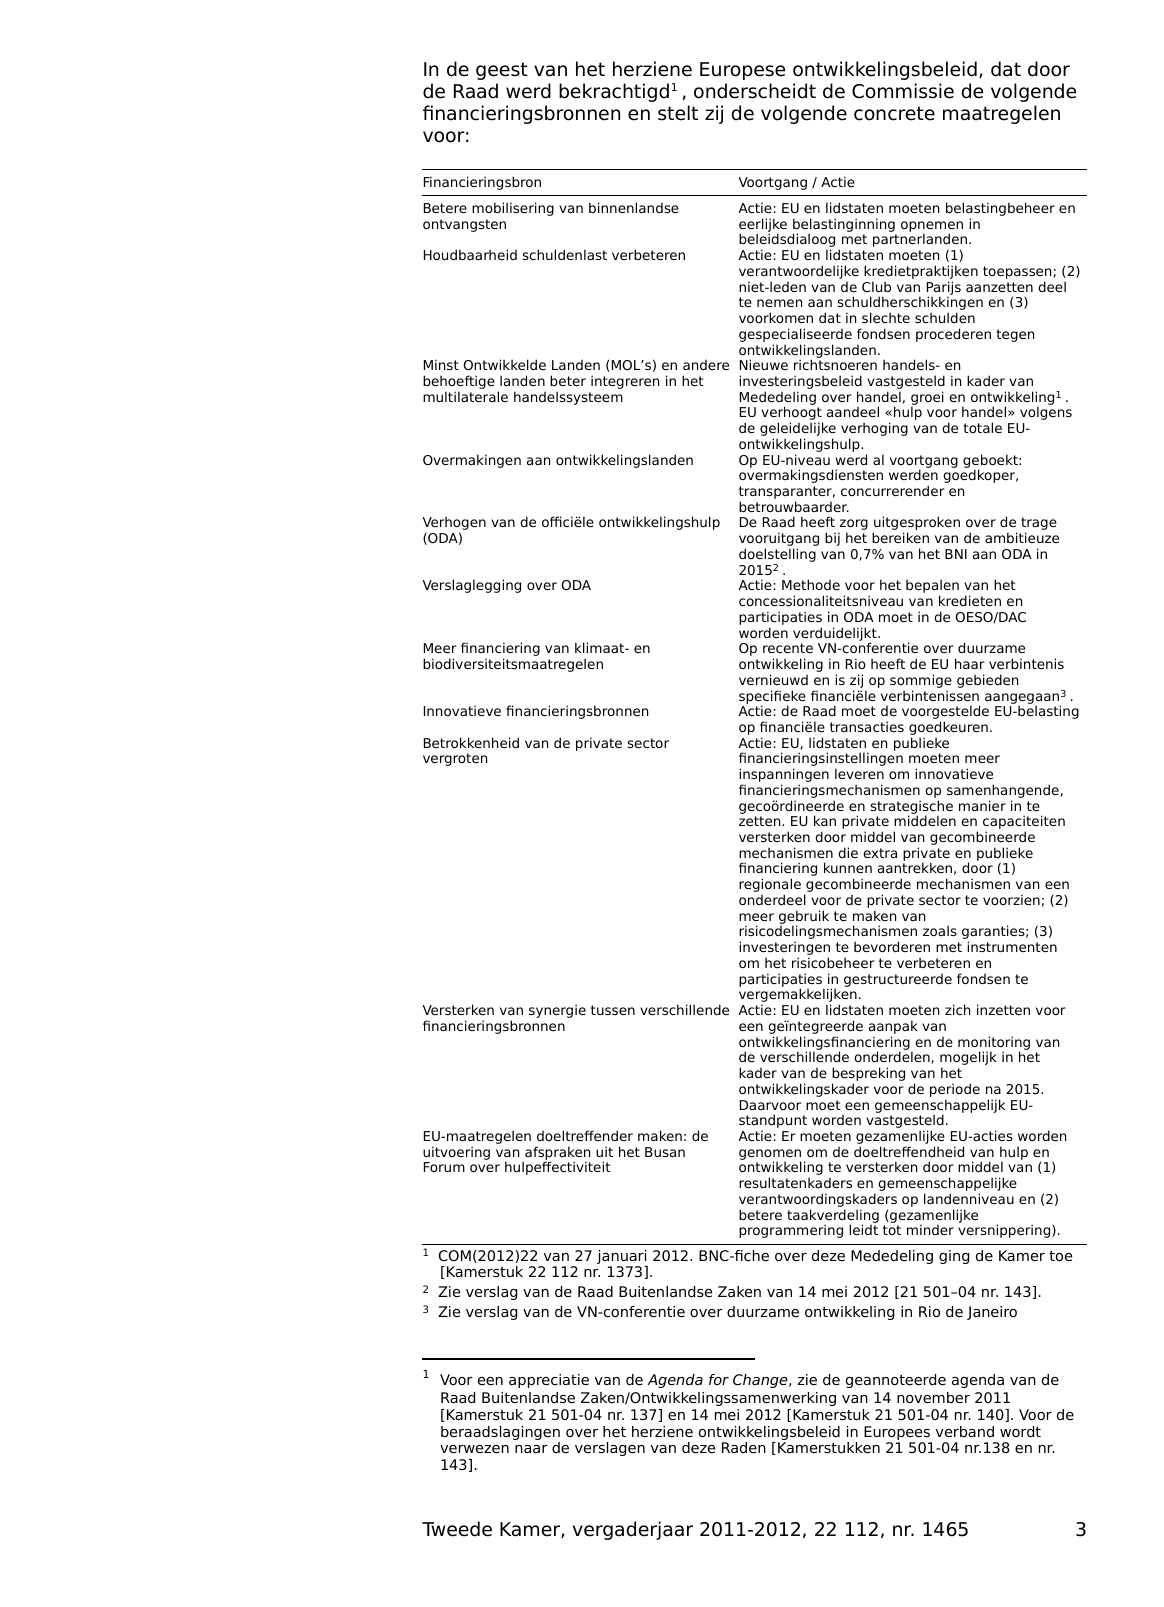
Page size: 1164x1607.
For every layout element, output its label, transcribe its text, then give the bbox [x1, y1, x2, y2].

table_cell Meer financiering van klimaat- en biodiversiteitsmaatregelen [422, 641, 732, 704]
text Voor een appreciatie van de Agenda for Change, zie de geannoteerde agenda van de Raad Buitenlandse Zaken/Ontwikkelingssamenwerking van 14 november 2011 [Kamerstuk 21 501-04 nr. 137] en 14 mei 2012 [Kamerstuk 21 501-04 nr. 140]. Voor de beraadslagingen over het herziene ontwikkelingsbeleid in Europees verband wordt verwezen naar de verslagen van deze Raden [Kamerstukken 21 501-04 nr.138 en nr. 143]. [422, 1368, 1087, 1474]
table_cell Innovatieve financieringsbronnen [422, 704, 732, 736]
table_cell Nieuwe richtsnoeren handels- en investeringsbeleid vastgesteld in kader van Mededeling over handel, groei en ontwikkeling1. EU verhoogt aandeel «hulp voor handel» volgens de geleidelijke verhoging van de totale EU-ontwikkelingshulp. [732, 358, 1087, 452]
table_header Financieringsbron [422, 170, 732, 195]
table_cell Actie: EU en lidstaten moeten (1) verantwoordelijke kredietpraktijken toepassen; (2) niet-leden van de Club van Parijs aanzetten deel te nemen aan schuldherschikkingen en (3) voorkomen dat in slechte schulden gespecialiseerde fondsen procederen tegen ontwikkelingslanden. [732, 248, 1087, 358]
table_cell EU-maatregelen doeltreffender maken: de uitvoering van afspraken uit het Busan Forum over hulpeffectiviteit [422, 1129, 732, 1243]
table_cell Verhogen van de officiële ontwikkelingshulp (ODA) [422, 515, 732, 578]
table_cell Versterken van synergie tussen verschillende financieringsbronnen [422, 1003, 732, 1129]
table_cell Actie: EU, lidstaten en publieke financieringsinstellingen moeten meer inspanningen leveren om innovatieve financieringsmechanismen op samenhangende, gecoördineerde en strategische manier in te zetten. EU kan private middelen en capaciteiten versterken door middel van gecombineerde mechanismen die extra private en publieke financiering kunnen aantrekken, door (1) regionale gecombineerde mechanismen van een onderdeel voor de private sector te voorzien; (2) meer gebruik te maken van risicodelingsmechanismen zoals garanties; (3) investeringen te bevorderen met instrumenten om het risicobeheer te verbeteren en participaties in gestructureerde fondsen te vergemakkelijken. [732, 736, 1087, 1003]
table_cell Actie: Methode voor het bepalen van het concessionaliteitsniveau van kredieten en participaties in ODA moet in de OESO/DAC worden verduidelijkt. [732, 578, 1087, 641]
table_cell De Raad heeft zorg uitgesproken over de trage vooruitgang bij het bereiken van de ambitieuze doelstelling van 0,7% van het BNI aan ODA in 20152. [732, 515, 1087, 578]
table_cell Betere mobilisering van binnenlandse ontvangsten [422, 196, 732, 248]
table_cell Overmakingen aan ontwikkelingslanden [422, 453, 732, 515]
table_header Voortgang / Actie [732, 170, 1087, 195]
table_cell Actie: Er moeten gezamenlijke EU-acties worden genomen om de doeltreffendheid van hulp en ontwikkeling te versterken door middel van (1) resultatenkaders en gemeenschappelijke verantwoordingskaders op landenniveau en (2) betere taakverdeling (gezamenlijke programmering leidt tot minder versnippering). [732, 1129, 1087, 1243]
table_cell Betrokkenheid van de private sector vergroten [422, 736, 732, 1003]
table_cell 1 COM(2012)22 van 27 januari 2012. BNC-fiche over deze Mededeling ging de Kamer toe [Kamerstuk 22 112 nr. 1373]. 2 Zie verslag van de Raad Buitenlandse Zaken van 14 mei 2012 [21 501–04 nr. 143]. 3 Zie verslag van de VN-conferentie over duurzame ontwikkeling in Rio de Janeiro [422, 1245, 1087, 1321]
table_cell Verslaglegging over ODA [422, 578, 732, 641]
text In de geest van het herziene Europese ontwikkelingsbeleid, dat door de Raad werd bekrachtigd, onderscheidt de Commissie de volgende financieringsbronnen en stelt zij de volgende concrete maatregelen voor: [422, 59, 1087, 147]
table_cell Houdbaarheid schuldenlast verbeteren [422, 248, 732, 358]
table_cell Op EU-niveau werd al voortgang geboekt: overmakingsdiensten werden goedkoper, transparanter, concurrerender en betrouwbaarder. [732, 453, 1087, 515]
table_cell Actie: EU en lidstaten moeten zich inzetten voor een geïntegreerde aanpak van ontwikkelingsfinanciering en de monitoring van de verschillende onderdelen, mogelijk in het kader van de bespreking van het ontwikkelingskader voor de periode na 2015. Daarvoor moet een gemeenschappelijk EU-standpunt worden vastgesteld. [732, 1003, 1087, 1129]
table_cell Op recente VN-conferentie over duurzame ontwikkeling in Rio heeft de EU haar verbintenis vernieuwd en is zij op sommige gebieden specifieke financiële verbintenissen aangegaan3. [732, 641, 1087, 704]
table_cell Actie: de Raad moet de voorgestelde EU-belasting op financiële transacties goedkeuren. [732, 704, 1087, 736]
table_cell Actie: EU en lidstaten moeten belastingbeheer en eerlijke belastinginning opnemen in beleidsdialoog met partnerlanden. [732, 196, 1087, 248]
table_cell Minst Ontwikkelde Landen (MOL’s) en andere behoeftige landen beter integreren in het multilaterale handelssysteem [422, 358, 732, 452]
